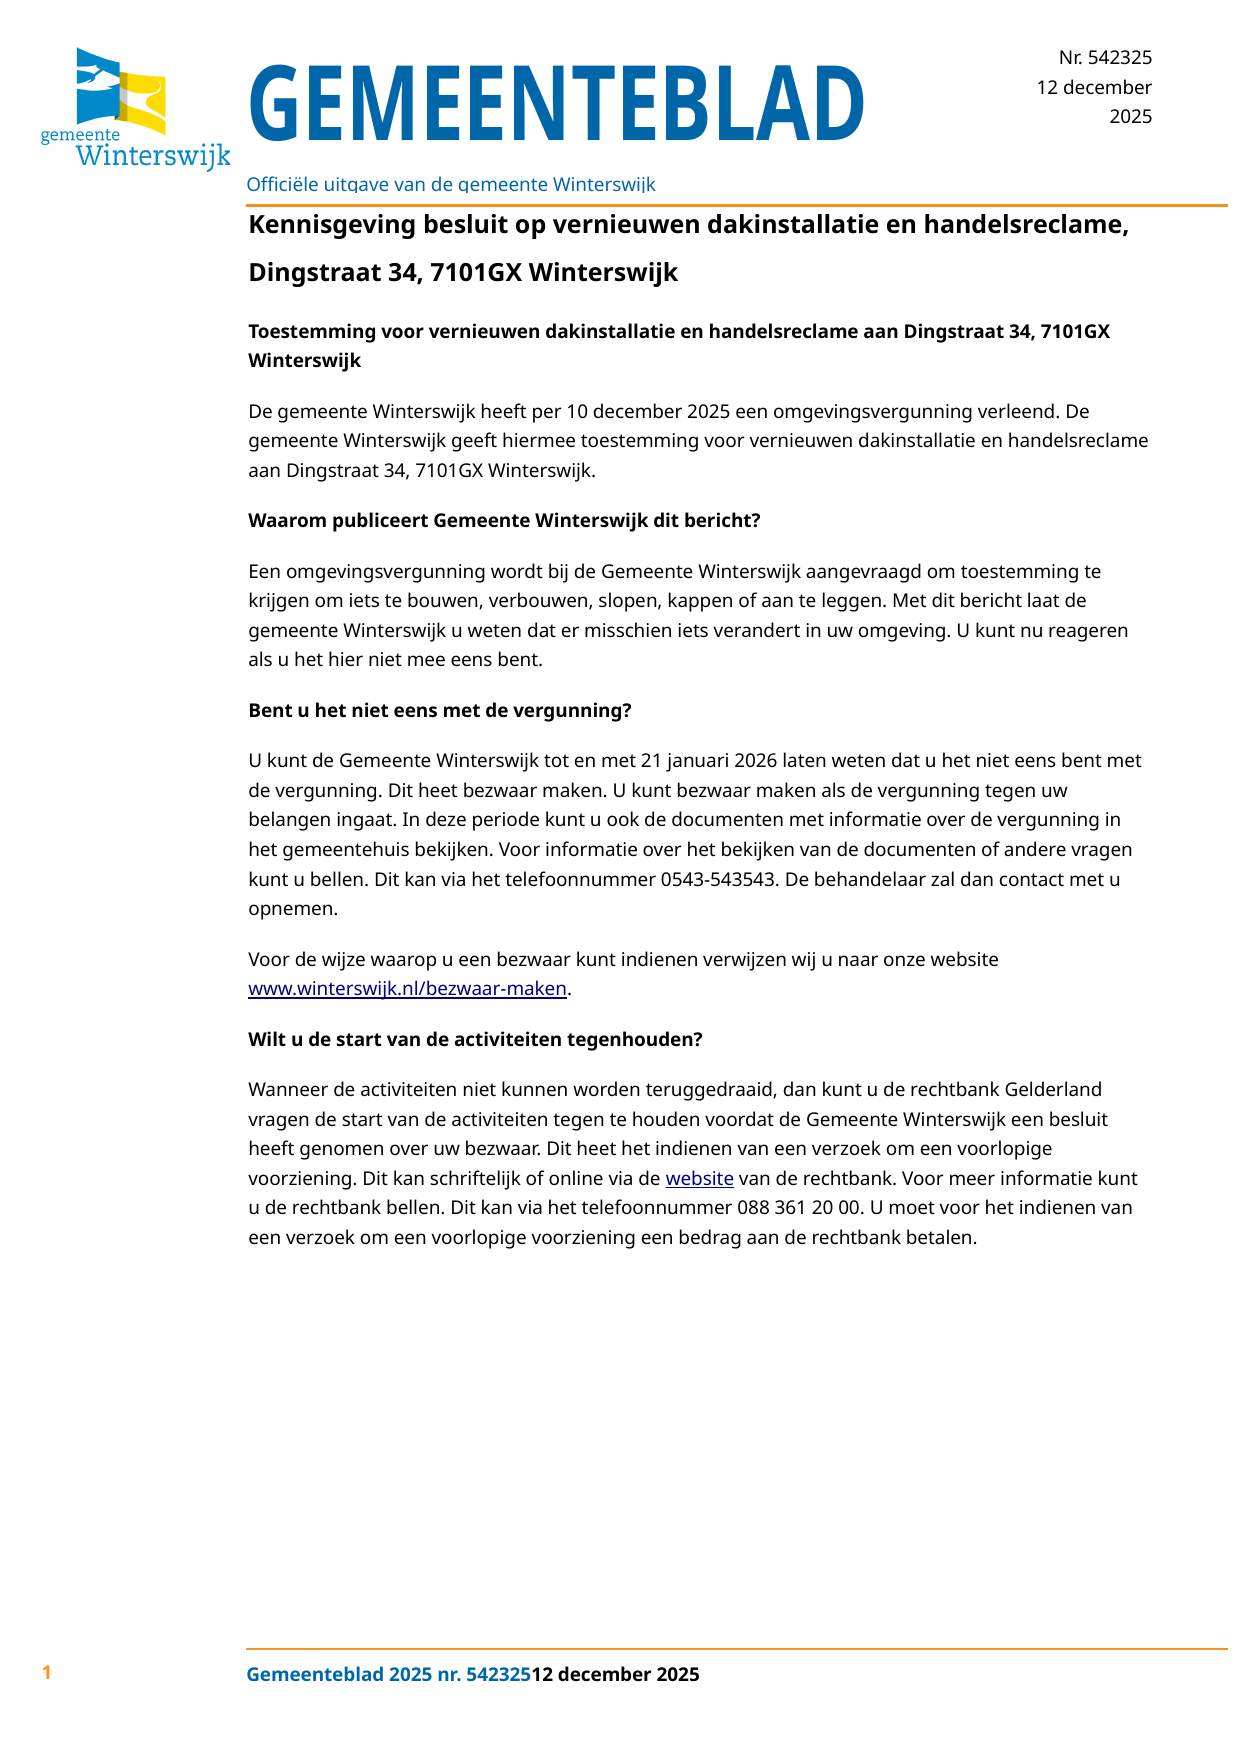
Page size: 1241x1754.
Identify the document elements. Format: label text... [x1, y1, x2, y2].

text Toestemming voor vernieuwen dakinstallatie en handelsreclame aan Dingstraat 34, 7101GX Winterswijk [248, 318, 1152, 373]
text Voor de wijze waarop u een bezwaar kunt indienen verwijzen wij u naar onze website www.winterswijk.nl/bezwaar-maken. [248, 946, 1152, 1001]
text U kunt de Gemeente Winterswijk tot en met 21 januari 2026 laten weten dat u het niet eens bent met de vergunning. Dit heet bezwaar maken. U kunt bezwaar maken als de vergunning tegen uw belangen ingaat. In deze periode kunt u ook de documenten met informatie over de vergunning in het gemeentehuis bekijken. Voor informatie over het bekijken van de documenten of andere vragen kunt u bellen. Dit kan via het telefoonnummer 0543-543543. De behandelaar zal dan contact met u opnemen. [248, 747, 1152, 921]
text Bent u het niet eens met de vergunning? [248, 697, 1152, 723]
text De gemeente Winterswijk heeft per 10 december 2025 een omgevingsvergunning verleend. De gemeente Winterswijk geeft hiermee toestemming voor vernieuwen dakinstallatie en handelsreclame aan Dingstraat 34, 7101GX Winterswijk. [248, 398, 1152, 483]
text Waarom publiceert Gemeente Winterswijk dit bericht? [248, 507, 1152, 533]
picture [41, 47, 231, 172]
text Wilt u de start van de activiteiten tegenhouden? [248, 1026, 1152, 1052]
picture [225, 153, 231, 162]
text Een omgevingsvergunning wordt bij de Gemeente Winterswijk aangevraagd om toestemming te krijgen om iets te bouwen, verbouwen, slopen, kappen of aan te leggen. Met dit bericht laat de gemeente Winterswijk u weten dat er misschien iets verandert in uw omgeving. U kunt nu reageren als u het hier niet mee eens bent. [248, 558, 1152, 672]
text Wanneer de activiteiten niet kunnen worden teruggedraaid, dan kunt u de rechtbank Gelderland vragen de start van de activiteiten tegen te houden voordat de Gemeente Winterswijk een besluit heeft genomen over uw bezwaar. Dit heet het indienen van een verzoek om een voorlopige voorziening. Dit kan schriftelijk of online via de website van de rechtbank. Voor meer informatie kunt u de rechtbank bellen. Dit kan via het telefoonnummer 088 361 20 00. U moet voor het indienen van een verzoek om een voorlopige voorziening een bedrag aan de rechtbank betalen. [248, 1076, 1152, 1250]
text Kennisgeving besluit op vernieuwen dakinstallatie en handelsreclame, Dingstraat 34, 7101GX Winterswijk [248, 207, 1152, 288]
